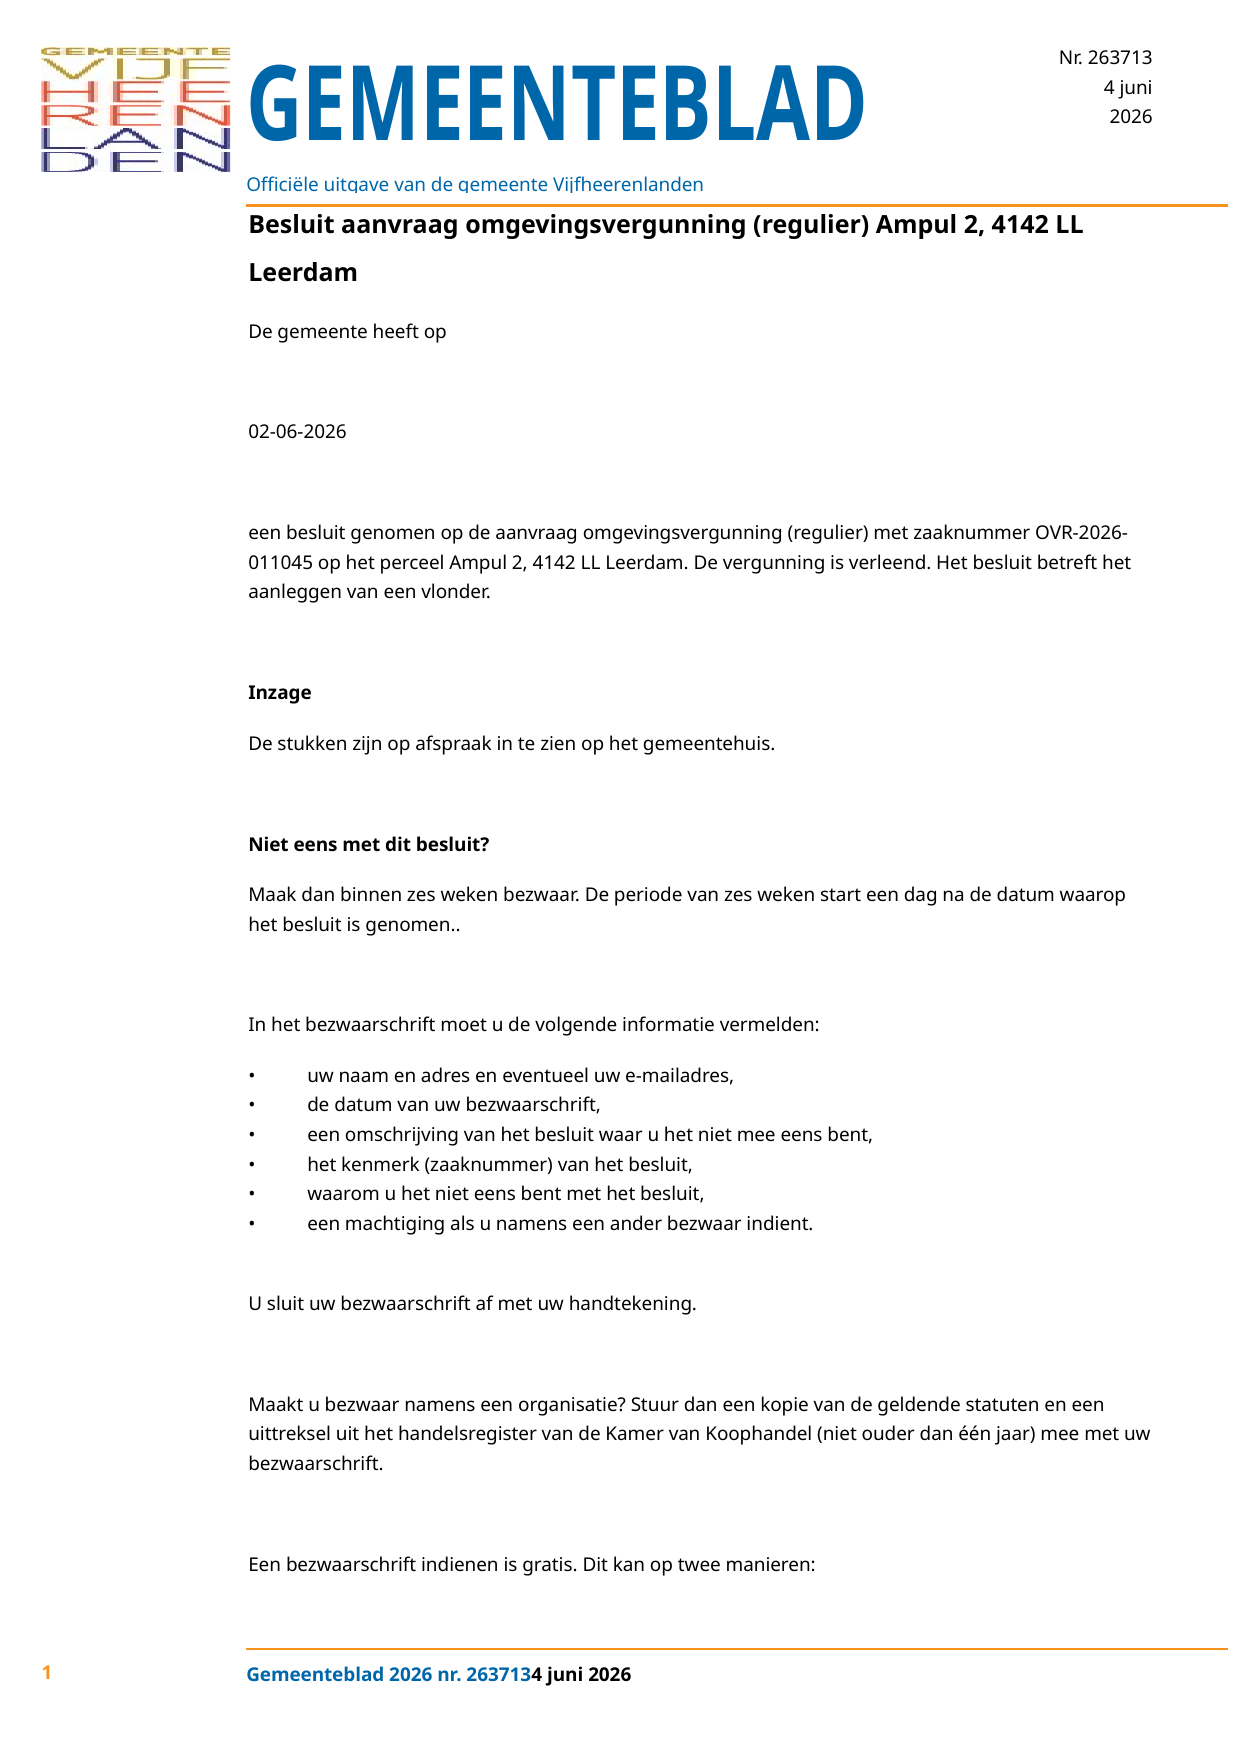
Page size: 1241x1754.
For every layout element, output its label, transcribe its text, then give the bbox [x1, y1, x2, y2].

text In het bezwaarschrift moet u de volgende informatie vermelden: [248, 1012, 1152, 1037]
text Besluit aanvraag omgevingsvergunning (regulier) Ampul 2, 4142 LL Leerdam [248, 207, 1152, 288]
text Niet eens met dit besluit? [248, 831, 1152, 857]
text Inzage [248, 679, 1152, 705]
text een besluit genomen op de aanvraag omgevingsvergunning (regulier) met zaaknummer OVR-2026-011045 op het perceel Ampul 2, 4142 LL Leerdam. De vergunning is verleend. Het besluit betreft het aanleggen van een vlonder. [248, 519, 1152, 604]
list het kenmerk (zaaknummer) van het besluit, [248, 1151, 1152, 1177]
text De stukken zijn op afspraak in te zien op het gemeentehuis. [248, 730, 1152, 756]
list een machtiging als u namens een ander bezwaar indient. [248, 1210, 1152, 1236]
text Maakt u bezwaar namens een organisatie? Stuur dan een kopie van de geldende statuten en een uittreksel uit het handelsregister van de Kamer van Koophandel (niet ouder dan één jaar) mee met uw bezwaarschrift. [248, 1391, 1152, 1476]
text De gemeente heeft op [248, 318, 1152, 344]
list de datum van uw bezwaarschrift, [248, 1092, 1152, 1117]
text 02-06-2026 [248, 419, 1152, 444]
picture [41, 47, 231, 172]
list waarom u het niet eens bent met het besluit, [248, 1180, 1152, 1206]
text Een bezwaarschrift indienen is gratis. Dit kan op twee manieren: [248, 1551, 1152, 1577]
text Maak dan binnen zes weken bezwaar. De periode van zes weken start een dag na de datum waarop het besluit is genomen.. [248, 881, 1152, 937]
list uw naam en adres en eventueel uw e-mailadres, [248, 1062, 1152, 1088]
list een omschrijving van het besluit waar u het niet mee eens bent, [248, 1121, 1152, 1147]
text U sluit uw bezwaarschrift af met uw handtekening. [248, 1290, 1152, 1316]
